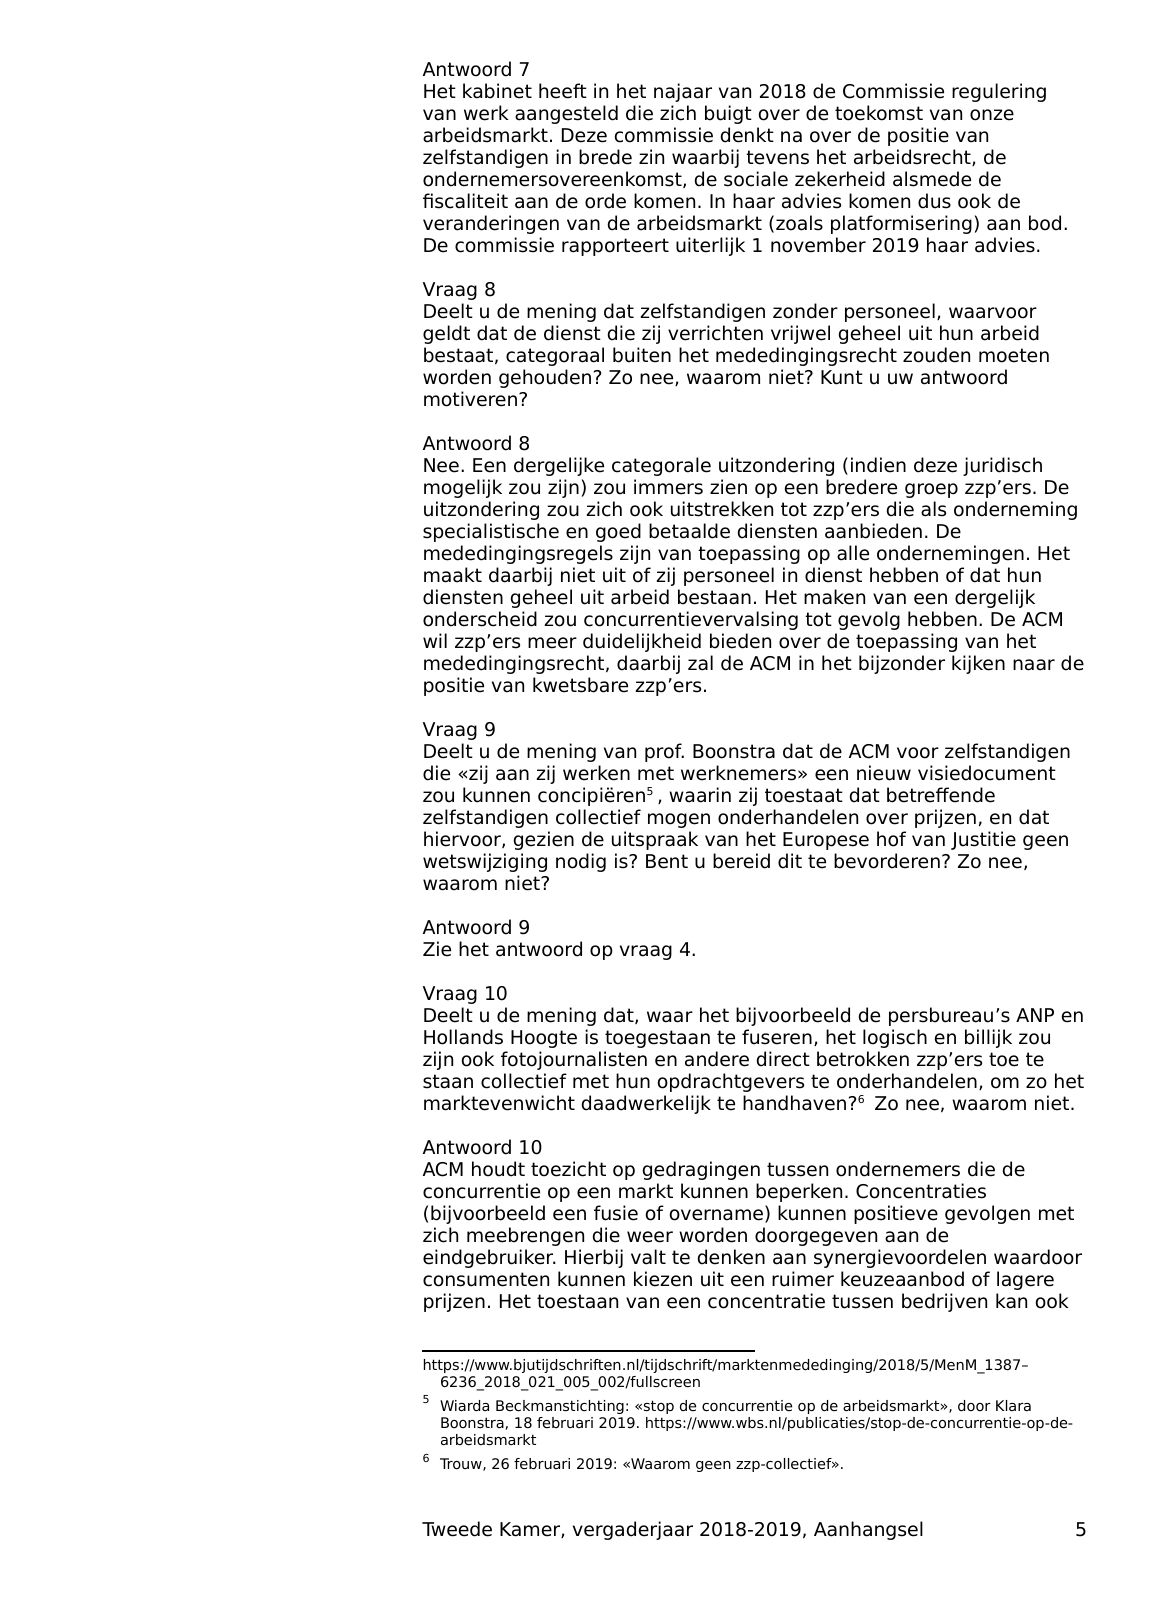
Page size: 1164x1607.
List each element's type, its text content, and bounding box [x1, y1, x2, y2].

text ACM houdt toezicht op gedragingen tussen ondernemers die de concurrentie op een markt kunnen beperken. Concentraties (bijvoorbeeld een fusie of overname) kunnen positieve gevolgen met zich meebrengen die weer worden doorgegeven aan de eindgebruiker. Hierbij valt te denken aan synergievoordelen waardoor consumenten kunnen kiezen uit een ruimer keuzeaanbod of lagere prijzen. Het toestaan van een concentratie tussen bedrijven kan ook [422, 1159, 1087, 1313]
text Antwoord 8 [422, 433, 1087, 455]
text Nee. Een dergelijke categorale uitzondering (indien deze juridisch mogelijk zou zijn) zou immers zien op een bredere groep zzp’ers. De uitzondering zou zich ook uitstrekken tot zzp’ers die als onderneming specialistische en goed betaalde diensten aanbieden. De mededingingsregels zijn van toepassing op alle ondernemingen. Het maakt daarbij niet uit of zij personeel in dienst hebben of dat hun diensten geheel uit arbeid bestaan. Het maken van een dergelijk onderscheid zou concurrentievervalsing tot gevolg hebben. De ACM wil zzp’ers meer duidelijkheid bieden over de toepassing van het mededingingsrecht, daarbij zal de ACM in het bijzonder kijken naar de positie van kwetsbare zzp’ers. [422, 455, 1087, 697]
text Deelt u de mening dat zelfstandigen zonder personeel, waarvoor geldt dat de dienst die zij verrichten vrijwel geheel uit hun arbeid bestaat, categoraal buiten het mededingingsrecht zouden moeten worden gehouden? Zo nee, waarom niet? Kunt u uw antwoord motiveren? [422, 301, 1087, 411]
text Vraag 8 [422, 279, 1087, 301]
text Antwoord 9 [422, 917, 1087, 939]
text Vraag 9 [422, 719, 1087, 741]
text Antwoord 10 [422, 1137, 1087, 1159]
text Trouw, 26 februari 2019: «Waarom geen zzp-collectief». [422, 1452, 1087, 1474]
text Vraag 10 [422, 983, 1087, 1005]
text Antwoord 7 [422, 59, 1087, 81]
text Het kabinet heeft in het najaar van 2018 de Commissie regulering van werk aangesteld die zich buigt over de toekomst van onze arbeidsmarkt. Deze commissie denkt na over de positie van zelfstandigen in brede zin waarbij tevens het arbeidsrecht, de ondernemersovereenkomst, de sociale zekerheid alsmede de fiscaliteit aan de orde komen. In haar advies komen dus ook de veranderingen van de arbeidsmarkt (zoals platformisering) aan bod. De commissie rapporteert uiterlijk 1 november 2019 haar advies. [422, 81, 1087, 257]
text https://www.bjutijdschriften.nl/tijdschrift/marktenmededinging/2018/5/MenM_1387–6236_2018_021_005_002/fullscreen [422, 1357, 1087, 1391]
text Wiarda Beckmanstichting: «stop de concurrentie op de arbeidsmarkt», door Klara Boonstra, 18 februari 2019. https://www.wbs.nl/publicaties/stop-de-concurrentie-op-de-arbeidsmarkt [422, 1393, 1087, 1449]
text Deelt u de mening dat, waar het bijvoorbeeld de persbureau’s ANP en Hollands Hoogte is toegestaan te fuseren, het logisch en billijk zou zijn ook fotojournalisten en andere direct betrokken zzp’ers toe te staan collectief met hun opdrachtgevers te onderhandelen, om zo het marktevenwicht daadwerkelijk te handhaven? Zo nee, waarom niet. [422, 1005, 1087, 1115]
text Zie het antwoord op vraag 4. [422, 939, 1087, 961]
text Deelt u de mening van prof. Boonstra dat de ACM voor zelfstandigen die «zij aan zij werken met werknemers» een nieuw visiedocument zou kunnen concipiëren, waarin zij toestaat dat betreffende zelfstandigen collectief mogen onderhandelen over prijzen, en dat hiervoor, gezien de uitspraak van het Europese hof van Justitie geen wetswijziging nodig is? Bent u bereid dit te bevorderen? Zo nee, waarom niet? [422, 741, 1087, 895]
